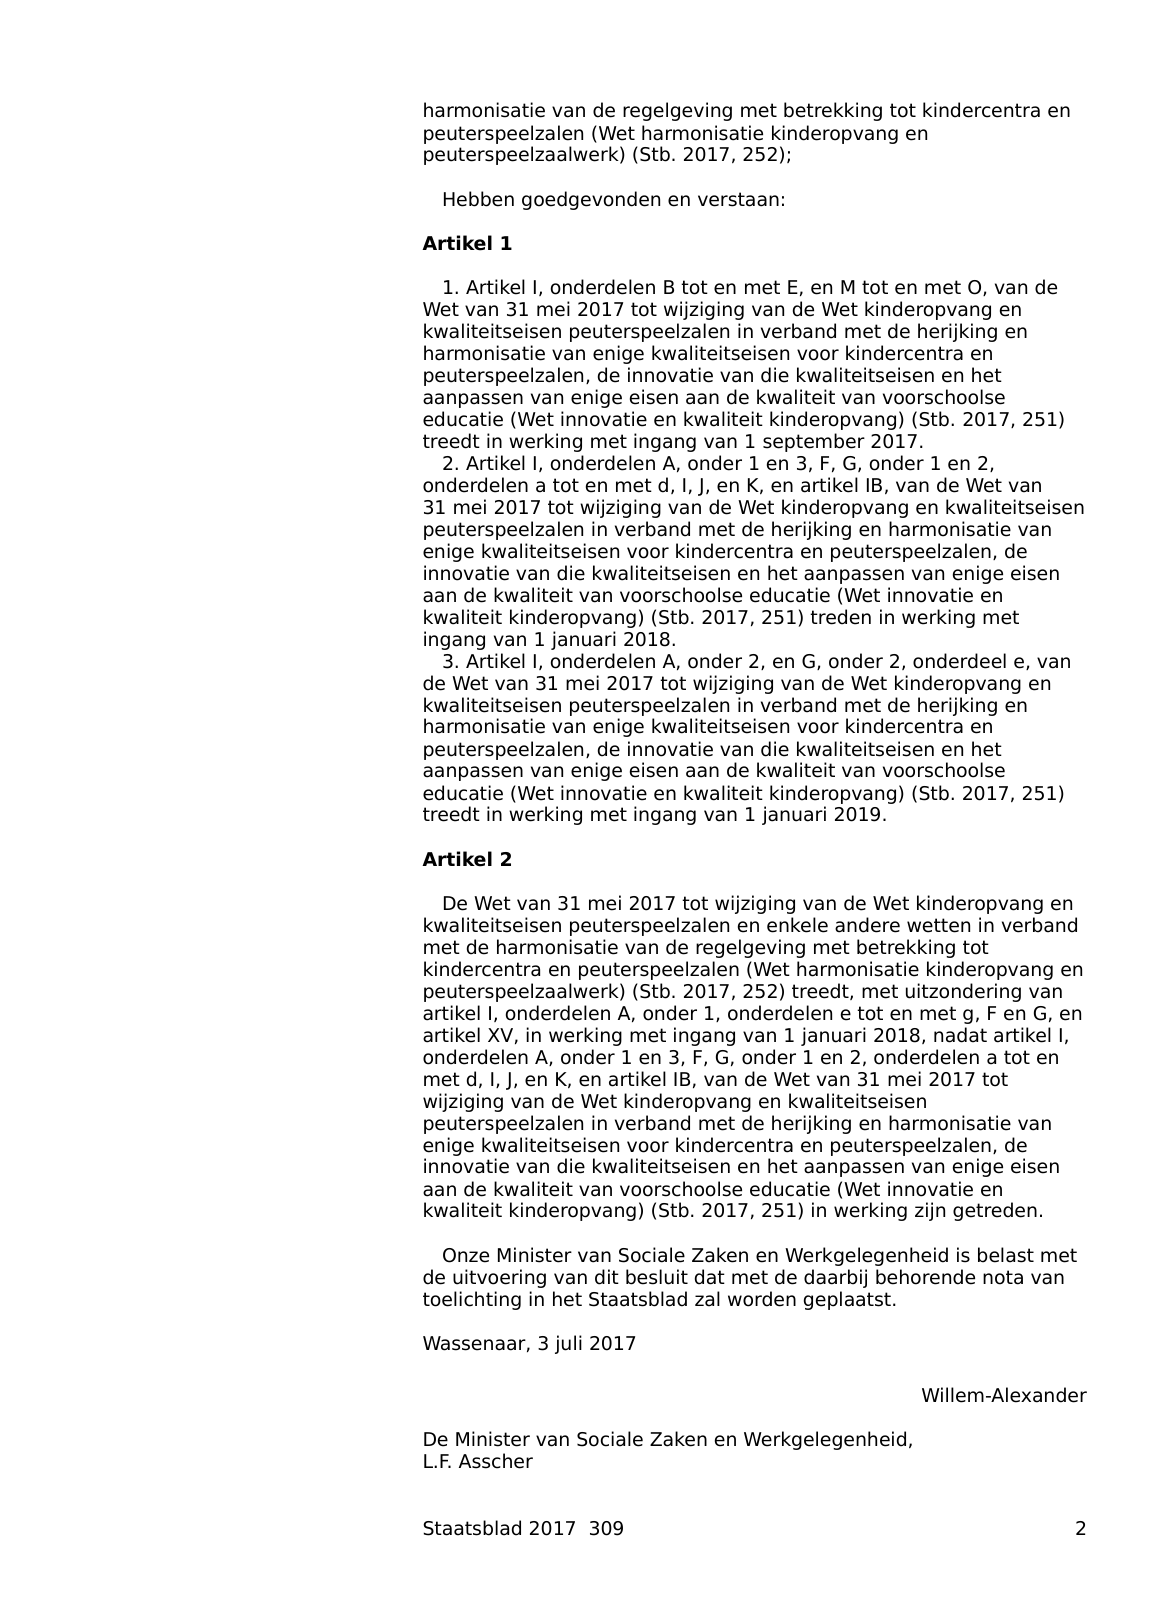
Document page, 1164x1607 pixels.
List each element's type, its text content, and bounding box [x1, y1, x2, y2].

text harmonisatie van de regelgeving met betrekking tot kindercentra en peuterspeelzalen (Wet harmonisatie kinderopvang en peuterspeelzaalwerk) (Stb. 2017, 252); [422, 100, 1087, 166]
text 1. Artikel I, onderdelen B tot en met E, en M tot en met O, van de Wet van 31 mei 2017 tot wijziging van de Wet kinderopvang en kwaliteitseisen peuterspeelzalen in verband met de herijking en harmonisatie van enige kwaliteitseisen voor kindercentra en peuterspeelzalen, de innovatie van die kwaliteitseisen en het aanpassen van enige eisen aan de kwaliteit van voorschoolse educatie (Wet innovatie en kwaliteit kinderopvang) (Stb. 2017, 251) treedt in werking met ingang van 1 september 2017. [422, 277, 1087, 453]
text Onze Minister van Sociale Zaken en Werkgelegenheid is belast met de uitvoering van dit besluit dat met de daarbij behorende nota van toelichting in het Staatsblad zal worden geplaatst. [422, 1244, 1087, 1311]
subtitle Artikel 1 [422, 233, 1087, 255]
text De Minister van Sociale Zaken en Werkgelegenheid, L.F. Asscher [422, 1429, 1087, 1473]
text Wassenaar, 3 juli 2017 [422, 1333, 1087, 1355]
text Willem-Alexander [422, 1385, 1087, 1407]
text De Wet van 31 mei 2017 tot wijziging van de Wet kinderopvang en kwaliteitseisen peuterspeelzalen en enkele andere wetten in verband met de harmonisatie van de regelgeving met betrekking tot kindercentra en peuterspeelzalen (Wet harmonisatie kinderopvang en peuterspeelzaalwerk) (Stb. 2017, 252) treedt, met uitzondering van artikel I, onderdelen A, onder 1, onderdelen e tot en met g, F en G, en artikel XV, in werking met ingang van 1 januari 2018, nadat artikel I, onderdelen A, onder 1 en 3, F, G, onder 1 en 2, onderdelen a tot en met d, I, J, en K, en artikel IB, van de Wet van 31 mei 2017 tot wijziging van de Wet kinderopvang en kwaliteitseisen peuterspeelzalen in verband met de herijking en harmonisatie van enige kwaliteitseisen voor kindercentra en peuterspeelzalen, de innovatie van die kwaliteitseisen en het aanpassen van enige eisen aan de kwaliteit van voorschoolse educatie (Wet innovatie en kwaliteit kinderopvang) (Stb. 2017, 251) in werking zijn getreden. [422, 893, 1087, 1222]
subtitle Artikel 2 [422, 848, 1087, 871]
text 2. Artikel I, onderdelen A, onder 1 en 3, F, G, onder 1 en 2, onderdelen a tot en met d, I, J, en K, en artikel IB, van de Wet van 31 mei 2017 tot wijziging van de Wet kinderopvang en kwaliteitseisen peuterspeelzalen in verband met de herijking en harmonisatie van enige kwaliteitseisen voor kindercentra en peuterspeelzalen, de innovatie van die kwaliteitseisen en het aanpassen van enige eisen aan de kwaliteit van voorschoolse educatie (Wet innovatie en kwaliteit kinderopvang) (Stb. 2017, 251) treden in werking met ingang van 1 januari 2018. [422, 453, 1087, 651]
text Hebben goedgevonden en verstaan: [422, 188, 1087, 211]
text 3. Artikel I, onderdelen A, onder 2, en G, onder 2, onderdeel e, van de Wet van 31 mei 2017 tot wijziging van de Wet kinderopvang en kwaliteitseisen peuterspeelzalen in verband met de herijking en harmonisatie van enige kwaliteitseisen voor kindercentra en peuterspeelzalen, de innovatie van die kwaliteitseisen en het aanpassen van enige eisen aan de kwaliteit van voorschoolse educatie (Wet innovatie en kwaliteit kinderopvang) (Stb. 2017, 251) treedt in werking met ingang van 1 januari 2019. [422, 651, 1087, 826]
